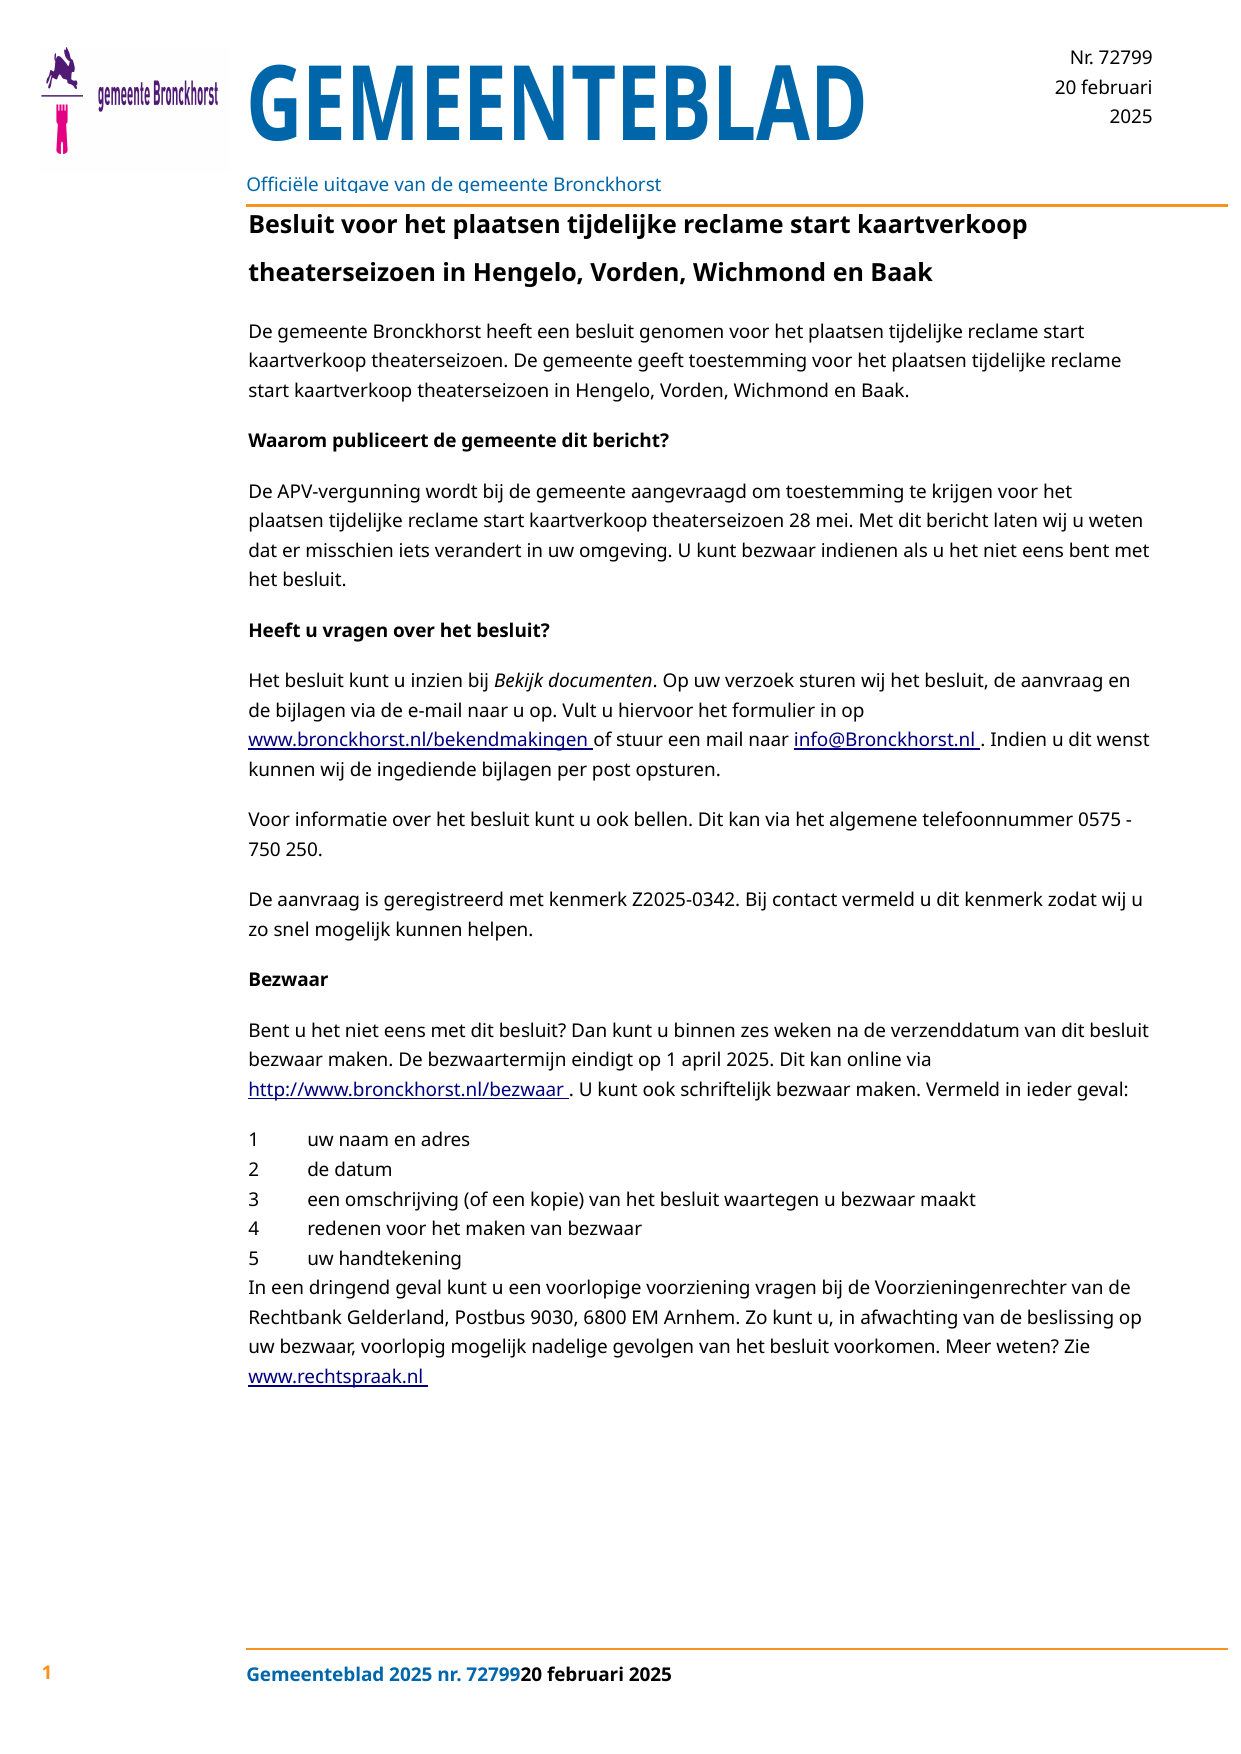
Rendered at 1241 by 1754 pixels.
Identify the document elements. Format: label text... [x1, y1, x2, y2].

text Voor informatie over het besluit kunt u ook bellen. Dit kan via het algemene telefoonnummer 0575 - 750 250. [248, 807, 1152, 862]
list de datum [248, 1156, 1152, 1182]
text De aanvraag is geregistreerd met kenmerk Z2025-0342. Bij contact vermeld u dit kenmerk zodat wij u zo snel mogelijk kunnen helpen. [248, 887, 1152, 942]
text In een dringend geval kunt u een voorlopige voorziening vragen bij de Voorzieningenrechter van de Rechtbank Gelderland, Postbus 9030, 6800 EM Arnhem. Zo kunt u, in afwachting van de beslissing op uw bezwaar, voorlopig mogelijk nadelige gevolgen van het besluit voorkomen. Meer weten? Zie www.rechtspraak.nl [248, 1274, 1152, 1389]
text Het besluit kunt u inzien bij Bekijk documenten. Op uw verzoek sturen wij het besluit, de aanvraag en de bijlagen via de e-mail naar u op. Vult u hiervoor het formulier in op www.bronckhorst.nl/bekendmakingen of stuur een mail naar info@Bronckhorst.nl . Indien u dit wenst kunnen wij de ingediende bijlagen per post opsturen. [248, 667, 1152, 782]
text Bezwaar [248, 967, 1152, 992]
text Heeft u vragen over het besluit? [248, 617, 1152, 643]
text De gemeente Bronckhorst heeft een besluit genomen voor het plaatsen tijdelijke reclame start kaartverkoop theaterseizoen. De gemeente geeft toestemming voor het plaatsen tijdelijke reclame start kaartverkoop theaterseizoen in Hengelo, Vorden, Wichmond en Baak. [248, 318, 1152, 403]
list uw naam en adres [248, 1127, 1152, 1152]
text De APV-vergunning wordt bij de gemeente aangevraagd om toestemming te krijgen voor het plaatsen tijdelijke reclame start kaartverkoop theaterseizoen 28 mei. Met dit bericht laten wij u weten dat er misschien iets verandert in uw omgeving. U kunt bezwaar indienen als u het niet eens bent met het besluit. [248, 478, 1152, 592]
list een omschrijving (of een kopie) van het besluit waartegen u bezwaar maakt [248, 1186, 1152, 1212]
list uw handtekening [248, 1245, 1152, 1271]
text Bent u het niet eens met dit besluit? Dan kunt u binnen zes weken na de verzenddatum van dit besluit bezwaar maken. De bezwaartermijn eindigt op 1 april 2025. Dit kan online via http://www.bronckhorst.nl/bezwaar . U kunt ook schriftelijk bezwaar maken. Vermeld in ieder geval: [248, 1017, 1152, 1102]
text Besluit voor het plaatsen tijdelijke reclame start kaartverkoop theaterseizoen in Hengelo, Vorden, Wichmond en Baak [248, 207, 1152, 288]
list redenen voor het maken van bezwaar [248, 1215, 1152, 1241]
text Waarom publiceert de gemeente dit bericht? [248, 427, 1152, 453]
picture [41, 47, 231, 172]
